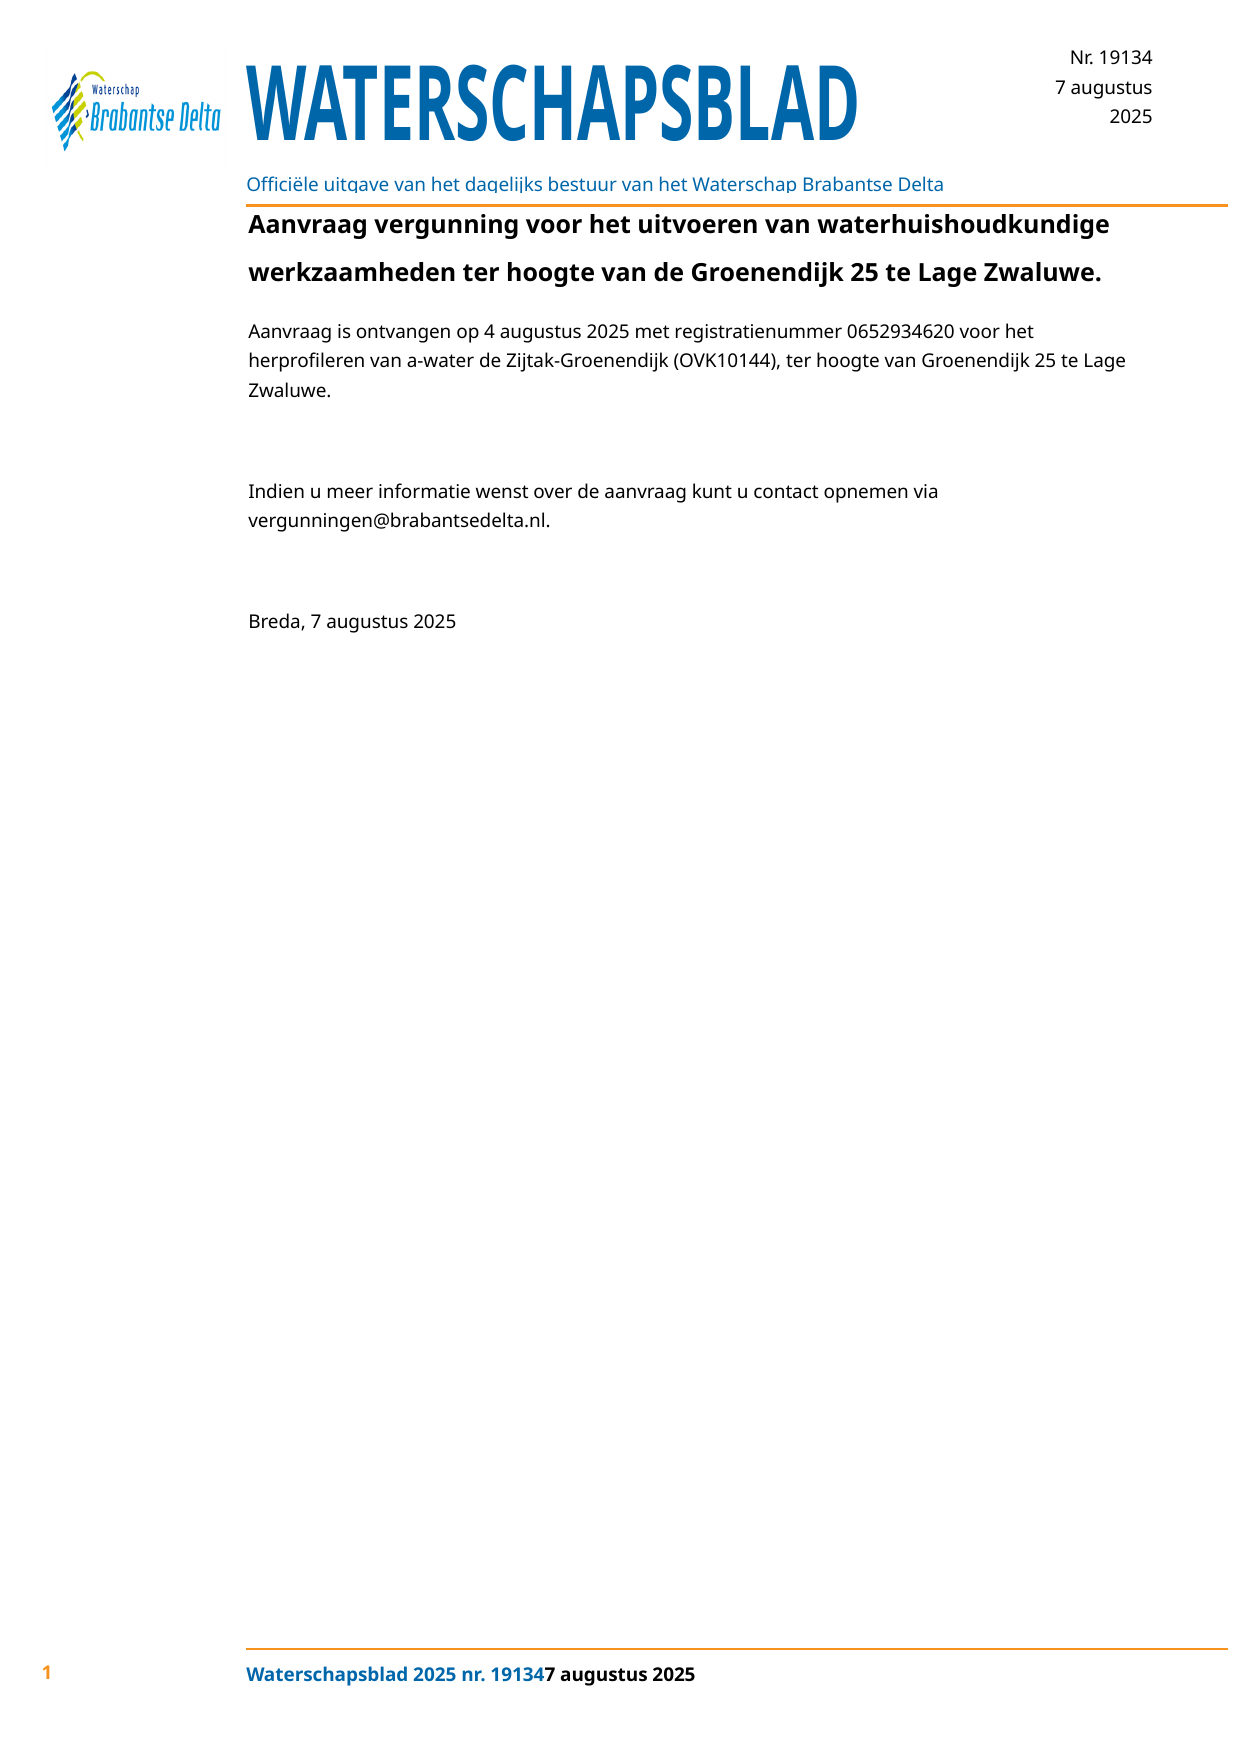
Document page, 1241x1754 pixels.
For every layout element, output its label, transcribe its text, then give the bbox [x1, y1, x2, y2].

text Breda, 7 augustus 2025 [248, 608, 1152, 634]
text Aanvraag vergunning voor het uitvoeren van waterhuishoudkundige werkzaamheden ter hoogte van de Groenendijk 25 te Lage Zwaluwe. [248, 207, 1152, 288]
text Aanvraag is ontvangen op 4 augustus 2025 met registratienummer 0652934620 voor het herprofileren van a-water de Zijtak-Groenendijk (OVK10144), ter hoogte van Groenendijk 25 te Lage Zwaluwe. [248, 318, 1152, 403]
picture [41, 47, 231, 172]
text Indien u meer informatie wenst over de aanvraag kunt u contact opnemen via vergunningen@brabantsedelta.nl. [248, 478, 1152, 533]
